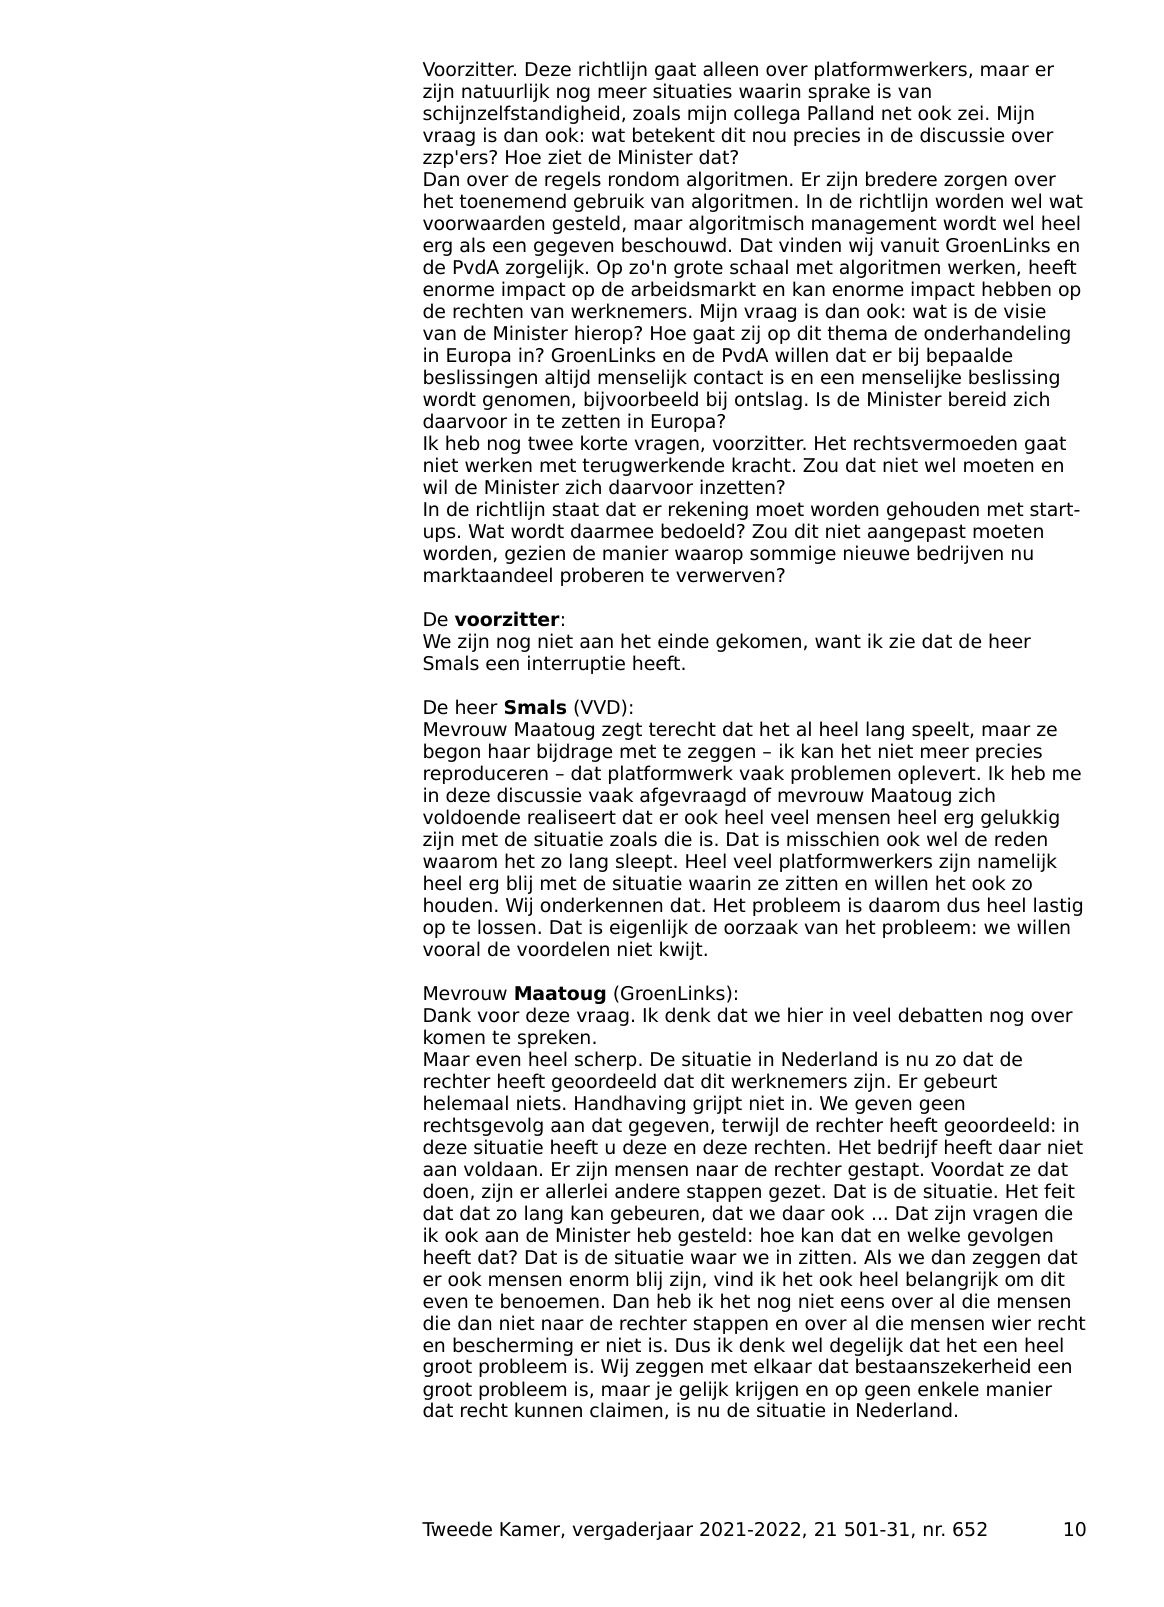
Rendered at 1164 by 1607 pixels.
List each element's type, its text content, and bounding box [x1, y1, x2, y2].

text Ik heb nog twee korte vragen, voorzitter. Het rechtsvermoeden gaat niet werken met terugwerkende kracht. Zou dat niet wel moeten en wil de Minister zich daarvoor inzetten? [422, 433, 1087, 499]
text Maar even heel scherp. De situatie in Nederland is nu zo dat de rechter heeft geoordeeld dat dit werknemers zijn. Er gebeurt helemaal niets. Handhaving grijpt niet in. We geven geen rechtsgevolg aan dat gegeven, terwijl de rechter heeft geoordeeld: in deze situatie heeft u deze en deze rechten. Het bedrijf heeft daar niet aan voldaan. Er zijn mensen naar de rechter gestapt. Voordat ze dat doen, zijn er allerlei andere stappen gezet. Dat is de situatie. Het feit dat dat zo lang kan gebeuren, dat we daar ook ... Dat zijn vragen die ik ook aan de Minister heb gesteld: hoe kan dat en welke gevolgen heeft dat? Dat is de situatie waar we in zitten. Als we dan zeggen dat er ook mensen enorm blij zijn, vind ik het ook heel belangrijk om dit even te benoemen. Dan heb ik het nog niet eens over al die mensen die dan niet naar de rechter stappen en over al die mensen wier recht en bescherming er niet is. Dus ik denk wel degelijk dat het een heel groot probleem is. Wij zeggen met elkaar dat bestaanszekerheid een groot probleem is, maar je gelijk krijgen en op geen enkele manier dat recht kunnen claimen, is nu de situatie in Nederland. [422, 1049, 1087, 1422]
text Dank voor deze vraag. Ik denk dat we hier in veel debatten nog over komen te spreken. [422, 1005, 1087, 1049]
text We zijn nog niet aan het einde gekomen, want ik zie dat de heer Smals een interruptie heeft. [422, 631, 1087, 675]
text De voorzitter: [422, 609, 1087, 631]
text Dan over de regels rondom algoritmen. Er zijn bredere zorgen over het toenemend gebruik van algoritmen. In de richtlijn worden wel wat voorwaarden gesteld, maar algoritmisch management wordt wel heel erg als een gegeven beschouwd. Dat vinden wij vanuit GroenLinks en de PvdA zorgelijk. Op zo'n grote schaal met algoritmen werken, heeft enorme impact op de arbeidsmarkt en kan enorme impact hebben op de rechten van werknemers. Mijn vraag is dan ook: wat is de visie van de Minister hierop? Hoe gaat zij op dit thema de onderhandeling in Europa in? GroenLinks en de PvdA willen dat er bij bepaalde beslissingen altijd menselijk contact is en een menselijke beslissing wordt genomen, bijvoorbeeld bij ontslag. Is de Minister bereid zich daarvoor in te zetten in Europa? [422, 169, 1087, 433]
text In de richtlijn staat dat er rekening moet worden gehouden met start-ups. Wat wordt daarmee bedoeld? Zou dit niet aangepast moeten worden, gezien de manier waarop sommige nieuwe bedrijven nu marktaandeel proberen te verwerven? [422, 499, 1087, 587]
text Voorzitter. Deze richtlijn gaat alleen over platformwerkers, maar er zijn natuurlijk nog meer situaties waarin sprake is van schijnzelfstandigheid, zoals mijn collega Palland net ook zei. Mijn vraag is dan ook: wat betekent dit nou precies in de discussie over zzp'ers? Hoe ziet de Minister dat? [422, 59, 1087, 169]
text Mevrouw Maatoug (GroenLinks): [422, 983, 1087, 1005]
text Mevrouw Maatoug zegt terecht dat het al heel lang speelt, maar ze begon haar bijdrage met te zeggen – ik kan het niet meer precies reproduceren – dat platformwerk vaak problemen oplevert. Ik heb me in deze discussie vaak afgevraagd of mevrouw Maatoug zich voldoende realiseert dat er ook heel veel mensen heel erg gelukkig zijn met de situatie zoals die is. Dat is misschien ook wel de reden waarom het zo lang sleept. Heel veel platformwerkers zijn namelijk heel erg blij met de situatie waarin ze zitten en willen het ook zo houden. Wij onderkennen dat. Het probleem is daarom dus heel lastig op te lossen. Dat is eigenlijk de oorzaak van het probleem: we willen vooral de voordelen niet kwijt. [422, 719, 1087, 961]
text De heer Smals (VVD): [422, 697, 1087, 719]
